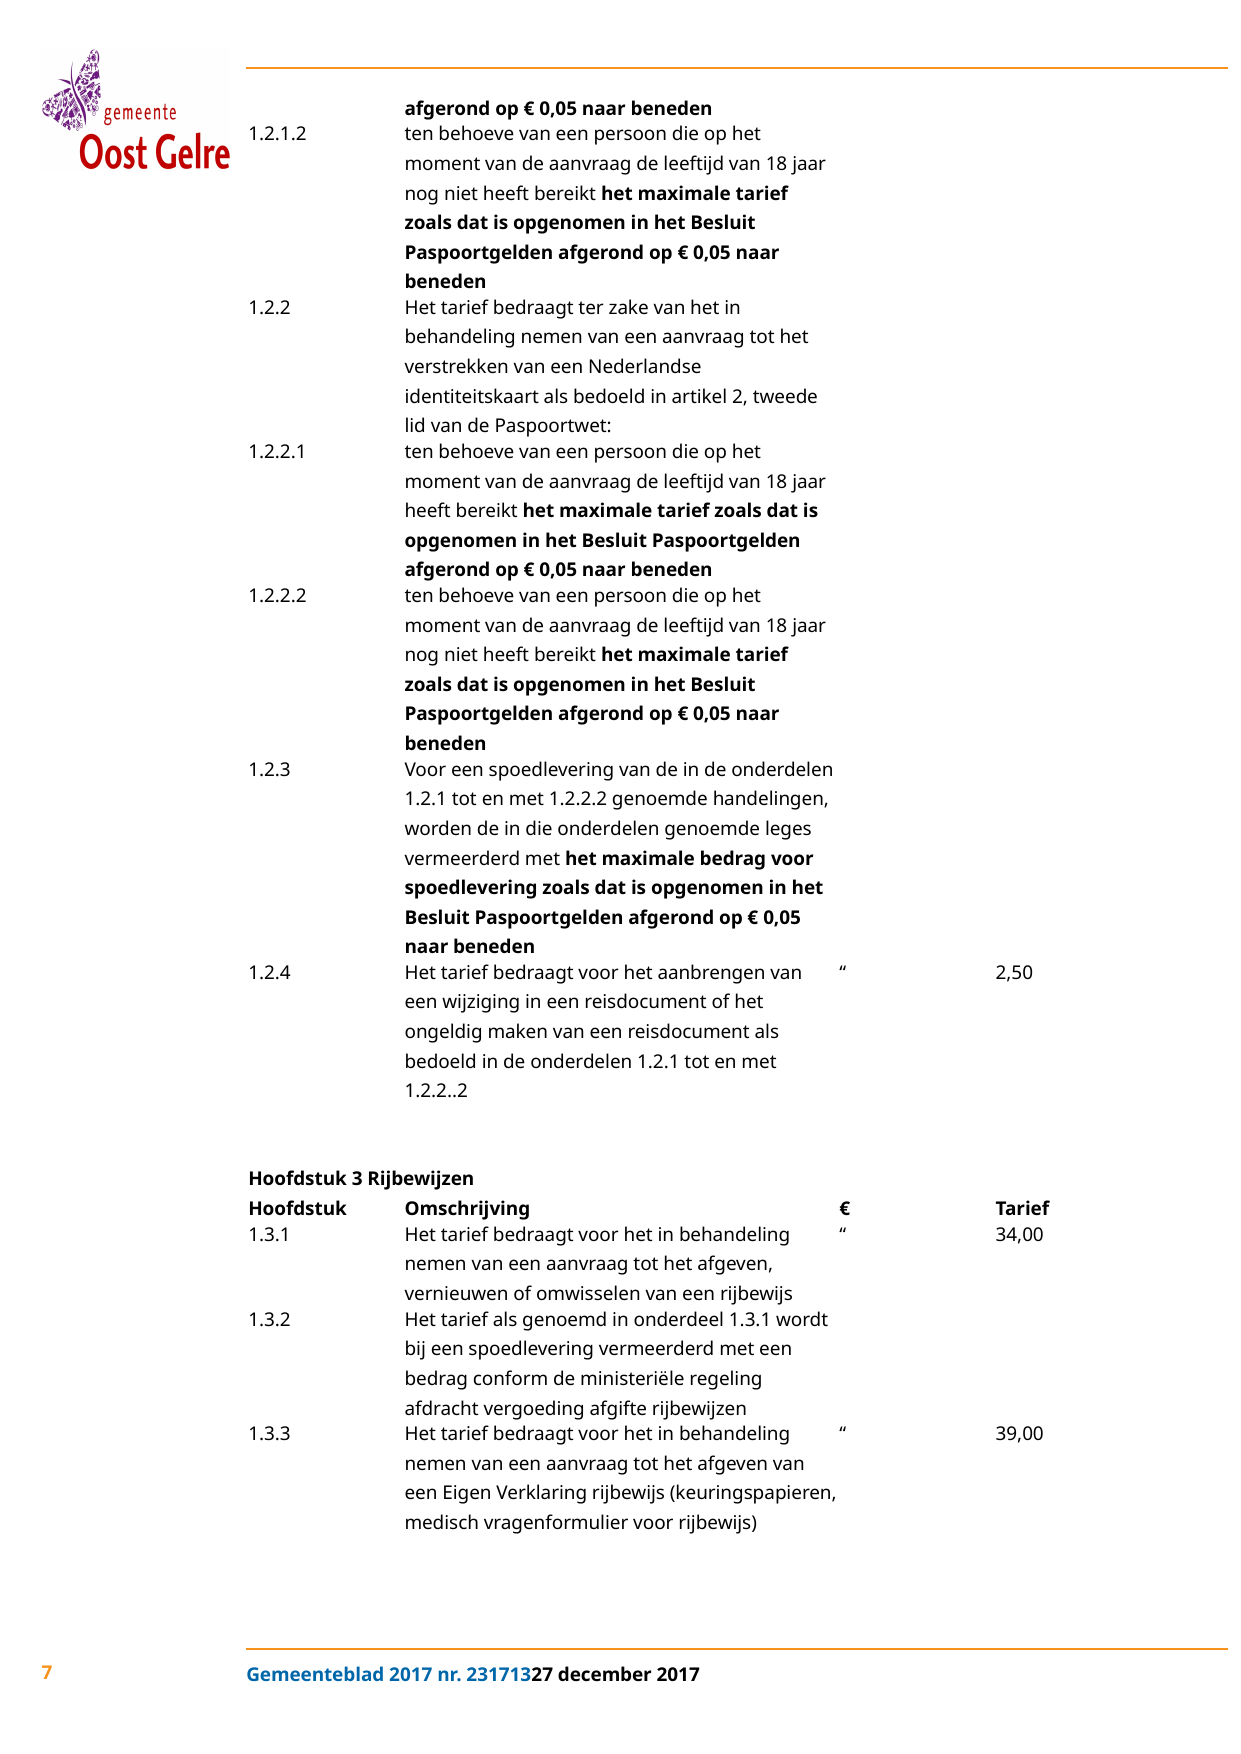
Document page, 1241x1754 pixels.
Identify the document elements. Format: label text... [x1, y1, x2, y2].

table_cell 39,00 [995, 1420, 1152, 1535]
table_cell Het tarief bedraagt voor het in behandeling nemen van een aanvraag tot het afgeven van een Eigen Verklaring rijbewijs (keuringspapieren, medisch vragenformulier voor rijbewijs) [404, 1420, 839, 1535]
table_cell [995, 95, 1152, 121]
table_cell [839, 756, 995, 959]
table_cell 1.2.2 [248, 294, 404, 438]
table_cell 1.3.1 [248, 1221, 404, 1306]
table_cell Het tarief bedraagt voor het aanbrengen van een wijziging in een reisdocument of het ongeldig maken van een reisdocument als bedoeld in de onderdelen 1.2.1 tot en met 1.2.2..2 [404, 959, 839, 1103]
table_cell 2,50 [995, 959, 1152, 1103]
table_cell “ [839, 1221, 995, 1306]
table_cell [995, 438, 1152, 582]
table_cell [839, 121, 995, 294]
table_cell 1.2.4 [248, 959, 404, 1103]
table_cell [995, 1306, 1152, 1420]
table_cell [839, 95, 995, 121]
table_cell [995, 121, 1152, 294]
table_cell [839, 438, 995, 582]
table_header Omschrijving [404, 1195, 839, 1221]
table_cell [248, 95, 404, 121]
picture [41, 47, 231, 172]
table_cell [839, 1306, 995, 1420]
table_cell 1.2.3 [248, 756, 404, 959]
table_cell [995, 294, 1152, 438]
table_cell 1.3.3 [248, 1420, 404, 1535]
table_cell Het tarief bedraagt ter zake van het in behandeling nemen van een aanvraag tot het verstrekken van een Nederlandse identiteitskaart als bedoeld in artikel 2, tweede lid van de Paspoortwet: [404, 294, 839, 438]
table_cell 1.2.2.2 [248, 582, 404, 756]
table_cell afgerond op € 0,05 naar beneden [404, 95, 839, 121]
table_cell ten behoeve van een persoon die op het moment van de aanvraag de leeftijd van 18 jaar nog niet heeft bereikt het maximale tarief zoals dat is opgenomen in het Besluit Paspoortgelden afgerond op € 0,05 naar beneden [404, 121, 839, 294]
table_cell ten behoeve van een persoon die op het moment van de aanvraag de leeftijd van 18 jaar heeft bereikt het maximale tarief zoals dat is opgenomen in het Besluit Paspoortgelden afgerond op € 0,05 naar beneden [404, 438, 839, 582]
table_cell [995, 756, 1152, 959]
table_cell [995, 582, 1152, 756]
table_header Hoofdstuk [248, 1195, 404, 1221]
table_header Tarief [995, 1195, 1152, 1221]
text Hoofdstuk 3 Rijbewijzen [248, 1166, 1152, 1191]
table_cell 1.3.2 [248, 1306, 404, 1420]
table_cell 1.2.1.2 [248, 121, 404, 294]
table_cell Voor een spoedlevering van de in de onderdelen 1.2.1 tot en met 1.2.2.2 genoemde handelingen, worden de in die onderdelen genoemde leges vermeerderd met het maximale bedrag voor spoedlevering zoals dat is opgenomen in het Besluit Paspoortgelden afgerond op € 0,05 naar beneden [404, 756, 839, 959]
table_cell Het tarief bedraagt voor het in behandeling nemen van een aanvraag tot het afgeven, vernieuwen of omwisselen van een rijbewijs [404, 1221, 839, 1306]
table_cell [839, 294, 995, 438]
table_cell “ [839, 1420, 995, 1535]
table_cell “ [839, 959, 995, 1103]
table_cell 34,00 [995, 1221, 1152, 1306]
table_cell [839, 582, 995, 756]
table_cell 1.2.2.1 [248, 438, 404, 582]
table_header € [839, 1195, 995, 1221]
table_cell ten behoeve van een persoon die op het moment van de aanvraag de leeftijd van 18 jaar nog niet heeft bereikt het maximale tarief zoals dat is opgenomen in het Besluit Paspoortgelden afgerond op € 0,05 naar beneden [404, 582, 839, 756]
table_cell Het tarief als genoemd in onderdeel 1.3.1 wordt bij een spoedlevering vermeerderd met een bedrag conform de ministeriële regeling afdracht vergoeding afgifte rijbewijzen [404, 1306, 839, 1420]
